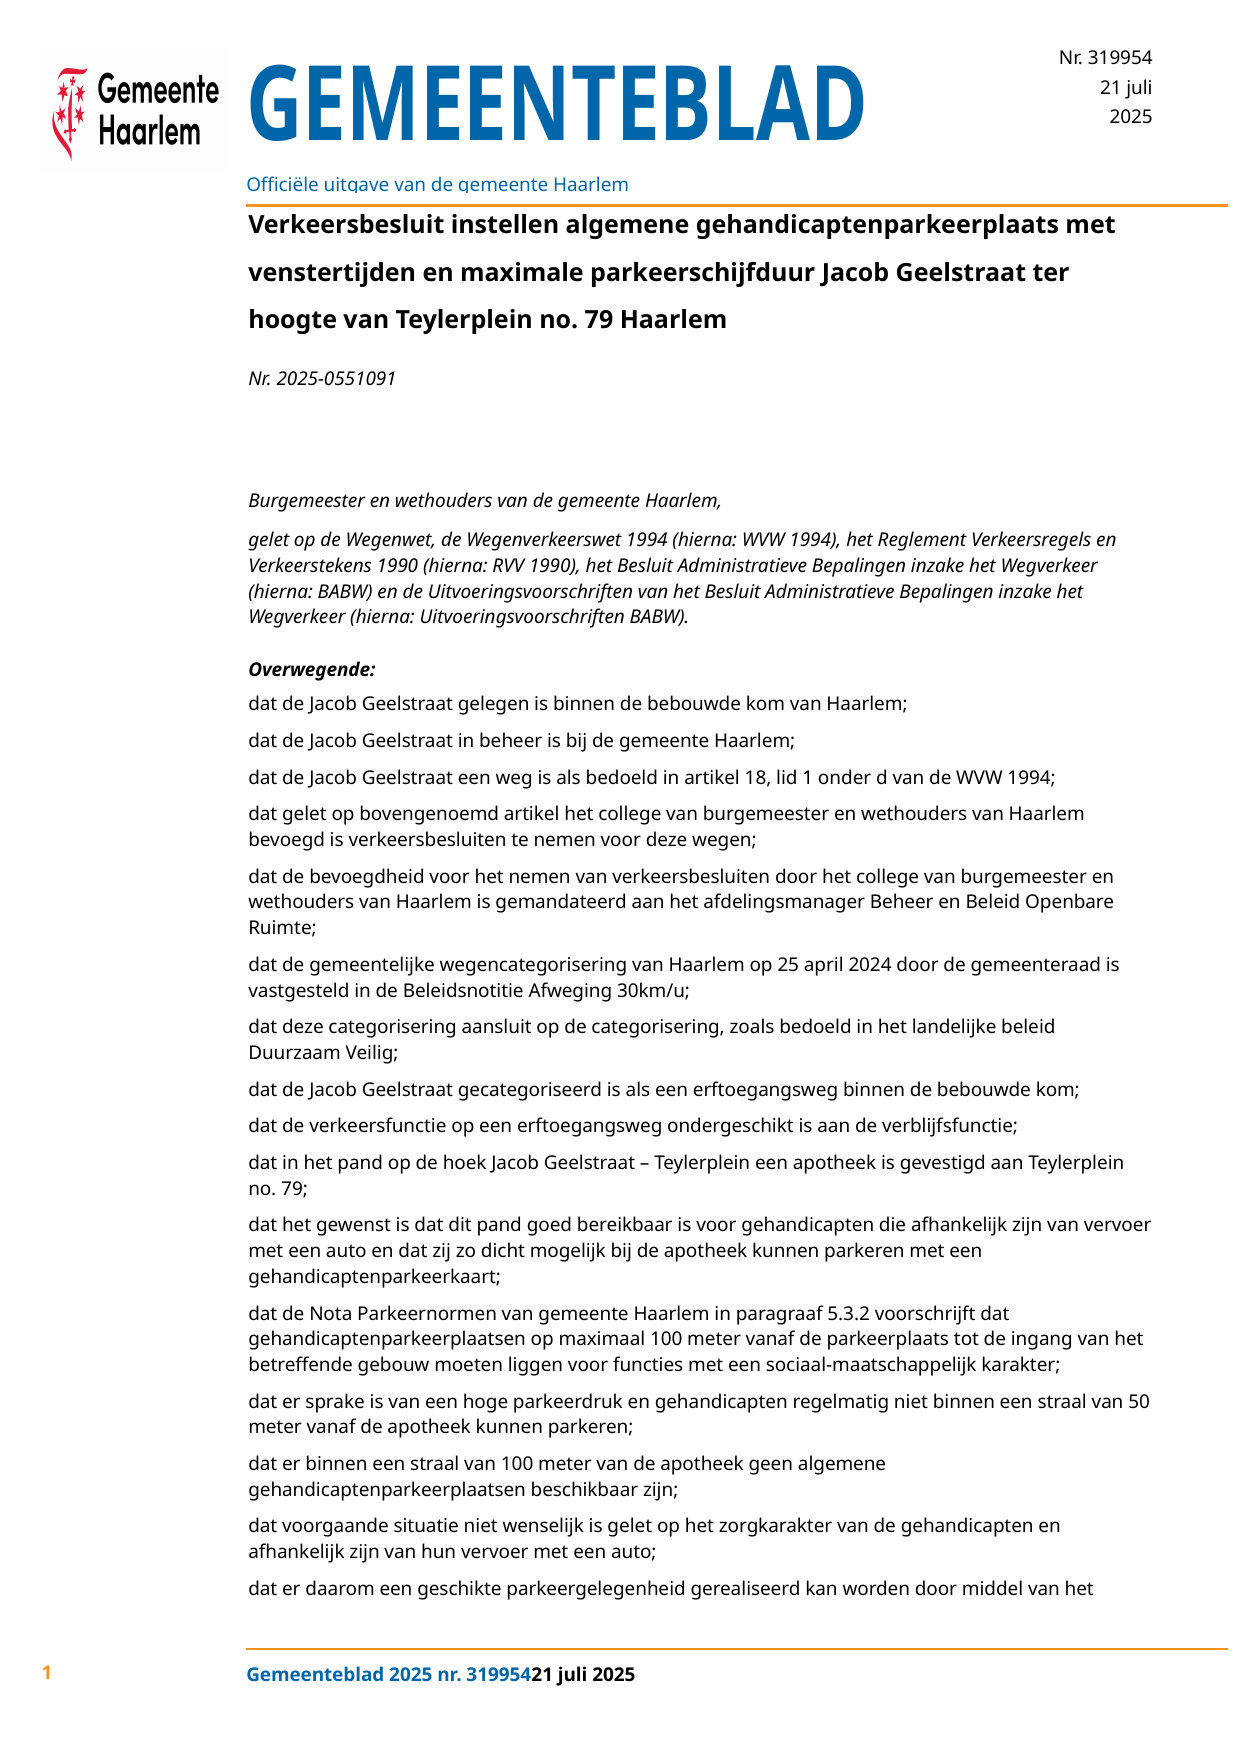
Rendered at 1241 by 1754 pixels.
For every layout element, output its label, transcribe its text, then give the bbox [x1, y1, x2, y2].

text dat deze categorisering aansluit op de categorisering, zoals bedoeld in het landelijke beleid Duurzaam Veilig; [248, 1013, 1152, 1065]
text Verkeersbesluit instellen algemene gehandicaptenparkeerplaats met venstertijden en maximale parkeerschijfduur Jacob Geelstraat ter hoogte van Teylerplein no. 79 Haarlem [248, 207, 1152, 336]
text dat de Jacob Geelstraat in beheer is bij de gemeente Haarlem; [248, 727, 1152, 753]
text dat in het pand op de hoek Jacob Geelstraat – Teylerplein een apotheek is gevestigd aan Teylerplein no. 79; [248, 1149, 1152, 1201]
text dat de Jacob Geelstraat gecategoriseerd is als een erftoegangsweg binnen de bebouwde kom; [248, 1076, 1152, 1102]
text dat de gemeentelijke wegencategorisering van Haarlem op 25 april 2024 door de gemeenteraad is vastgesteld in de Beleidsnotitie Afweging 30km/u; [248, 951, 1152, 1003]
text dat gelet op bovengenoemd artikel het college van burgemeester en wethouders van Haarlem bevoegd is verkeersbesluiten te nemen voor deze wegen; [248, 801, 1152, 852]
text dat er binnen een straal van 100 meter van de apotheek geen algemene gehandicaptenparkeerplaatsen beschikbaar zijn; [248, 1450, 1152, 1502]
text dat er sprake is van een hoge parkeerdruk en gehandicapten regelmatig niet binnen een straal van 50 meter vanaf de apotheek kunnen parkeren; [248, 1388, 1152, 1439]
text Overwegende: [248, 657, 1152, 682]
text Nr. 2025-0551091 [248, 366, 1152, 391]
text dat de Jacob Geelstraat een weg is als bedoeld in artikel 18, lid 1 onder d van de WVW 1994; [248, 764, 1152, 790]
text dat er daarom een geschikte parkeergelegenheid gerealiseerd kan worden door middel van het [248, 1575, 1152, 1601]
text dat voorgaande situatie niet wenselijk is gelet op het zorgkarakter van de gehandicapten en afhankelijk zijn van hun vervoer met een auto; [248, 1513, 1152, 1564]
text Burgemeester en wethouders van de gemeente Haarlem, [248, 487, 1152, 513]
text gelet op de Wegenwet, de Wegenverkeerswet 1994 (hierna: WVW 1994), het Reglement Verkeersregels en Verkeerstekens 1990 (hierna: RVV 1990), het Besluit Administratieve Bepalingen inzake het Wegverkeer (hierna: BABW) en de Uitvoeringsvoorschriften van het Besluit Administratieve Bepalingen inzake het Wegverkeer (hierna: Uitvoeringsvoorschriften BABW). [248, 527, 1152, 629]
text dat de verkeersfunctie op een erftoegangsweg ondergeschikt is aan de verblijfsfunctie; [248, 1113, 1152, 1138]
picture [41, 47, 231, 172]
text dat de Nota Parkeernormen van gemeente Haarlem in paragraaf 5.3.2 voorschrijft dat gehandicaptenparkeerplaatsen op maximaal 100 meter vanaf de parkeerplaats tot de ingang van het betreffende gebouw moeten liggen voor functies met een sociaal-maatschappelijk karakter; [248, 1300, 1152, 1377]
text dat het gewenst is dat dit pand goed bereikbaar is voor gehandicapten die afhankelijk zijn van vervoer met een auto en dat zij zo dicht mogelijk bij de apotheek kunnen parkeren met een gehandicaptenparkeerkaart; [248, 1212, 1152, 1289]
text dat de bevoegdheid voor het nemen van verkeersbesluiten door het college van burgemeester en wethouders van Haarlem is gemandateerd aan het afdelingsmanager Beheer en Beleid Openbare Ruimte; [248, 863, 1152, 940]
text dat de Jacob Geelstraat gelegen is binnen de bebouwde kom van Haarlem; [248, 691, 1152, 716]
